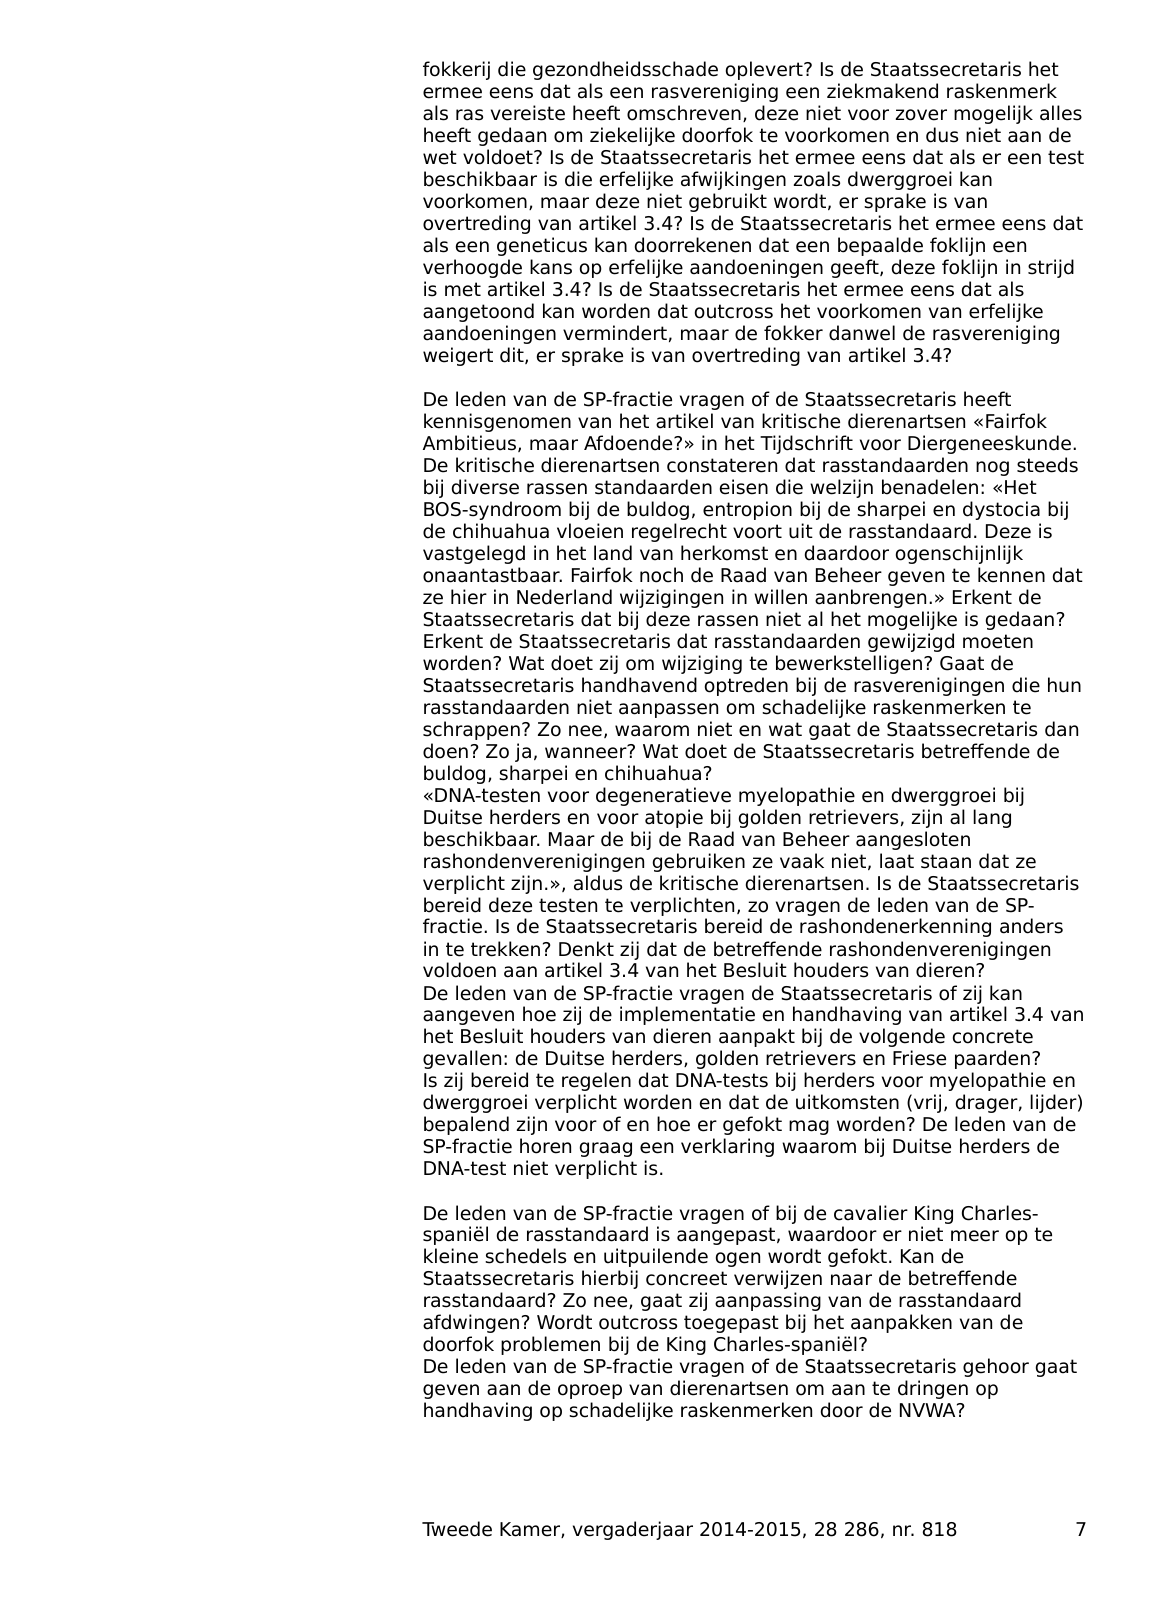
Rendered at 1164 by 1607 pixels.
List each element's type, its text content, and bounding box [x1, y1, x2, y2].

text Is zij bereid te regelen dat DNA-tests bij herders voor myelopathie en dwerggroei verplicht worden en dat de uitkomsten (vrij, drager, lijder) bepalend zijn voor of en hoe er gefokt mag worden? De leden van de SP-fractie horen graag een verklaring waarom bij Duitse herders de DNA-test niet verplicht is. [422, 1070, 1087, 1180]
text fokkerij die gezondheidsschade oplevert? Is de Staatssecretaris het ermee eens dat als een rasvereniging een ziekmakend raskenmerk als ras vereiste heeft omschreven, deze niet voor zover mogelijk alles heeft gedaan om ziekelijke doorfok te voorkomen en dus niet aan de wet voldoet? Is de Staatssecretaris het ermee eens dat als er een test beschikbaar is die erfelijke afwijkingen zoals dwerggroei kan voorkomen, maar deze niet gebruikt wordt, er sprake is van overtreding van artikel 3.4? Is de Staatssecretaris het ermee eens dat als een geneticus kan doorrekenen dat een bepaalde foklijn een verhoogde kans op erfelijke aandoeningen geeft, deze foklijn in strijd is met artikel 3.4? Is de Staatssecretaris het ermee eens dat als aangetoond kan worden dat outcross het voorkomen van erfelijke aandoeningen vermindert, maar de fokker danwel de rasvereniging weigert dit, er sprake is van overtreding van artikel 3.4? [422, 59, 1087, 367]
text De leden van de SP-fractie vragen of bij de cavalier King Charles-spaniël de rasstandaard is aangepast, waardoor er niet meer op te kleine schedels en uitpuilende ogen wordt gefokt. Kan de Staatssecretaris hierbij concreet verwijzen naar de betreffende rasstandaard? Zo nee, gaat zij aanpassing van de rasstandaard afdwingen? Wordt outcross toegepast bij het aanpakken van de doorfok problemen bij de King Charles-spaniël? [422, 1202, 1087, 1356]
text De leden van de SP-fractie vragen of de Staatssecretaris gehoor gaat geven aan de oproep van dierenartsen om aan te dringen op handhaving op schadelijke raskenmerken door de NVWA? [422, 1356, 1087, 1422]
text De leden van de SP-fractie vragen de Staatssecretaris of zij kan aangeven hoe zij de implementatie en handhaving van artikel 3.4 van het Besluit houders van dieren aanpakt bij de volgende concrete gevallen: de Duitse herders, golden retrievers en Friese paarden? [422, 982, 1087, 1070]
text «DNA-testen voor degeneratieve myelopathie en dwerggroei bij Duitse herders en voor atopie bij golden retrievers, zijn al lang beschikbaar. Maar de bij de Raad van Beheer aangesloten rashondenverenigingen gebruiken ze vaak niet, laat staan dat ze verplicht zijn.», aldus de kritische dierenartsen. Is de Staatssecretaris bereid deze testen te verplichten, zo vragen de leden van de SP-fractie. Is de Staatssecretaris bereid de rashondenerkenning anders in te trekken? Denkt zij dat de betreffende rashondenverenigingen voldoen aan artikel 3.4 van het Besluit houders van dieren? [422, 784, 1087, 982]
text De leden van de SP-fractie vragen of de Staatssecretaris heeft kennisgenomen van het artikel van kritische dierenartsen «Fairfok Ambitieus, maar Afdoende?» in het Tijdschrift voor Diergeneeskunde. De kritische dierenartsen constateren dat rasstandaarden nog steeds bij diverse rassen standaarden eisen die welzijn benadelen: «Het BOS-syndroom bij de buldog, entropion bij de sharpei en dystocia bij de chihuahua vloeien regelrecht voort uit de rasstandaard. Deze is vastgelegd in het land van herkomst en daardoor ogenschijnlijk onaantastbaar. Fairfok noch de Raad van Beheer geven te kennen dat ze hier in Nederland wijzigingen in willen aanbrengen.» Erkent de Staatssecretaris dat bij deze rassen niet al het mogelijke is gedaan? Erkent de Staatssecretaris dat rasstandaarden gewijzigd moeten worden? Wat doet zij om wijziging te bewerkstelligen? Gaat de Staatssecretaris handhavend optreden bij de rasverenigingen die hun rasstandaarden niet aanpassen om schadelijke raskenmerken te schrappen? Zo nee, waarom niet en wat gaat de Staatssecretaris dan doen? Zo ja, wanneer? Wat doet de Staatssecretaris betreffende de buldog, sharpei en chihuahua? [422, 389, 1087, 784]
